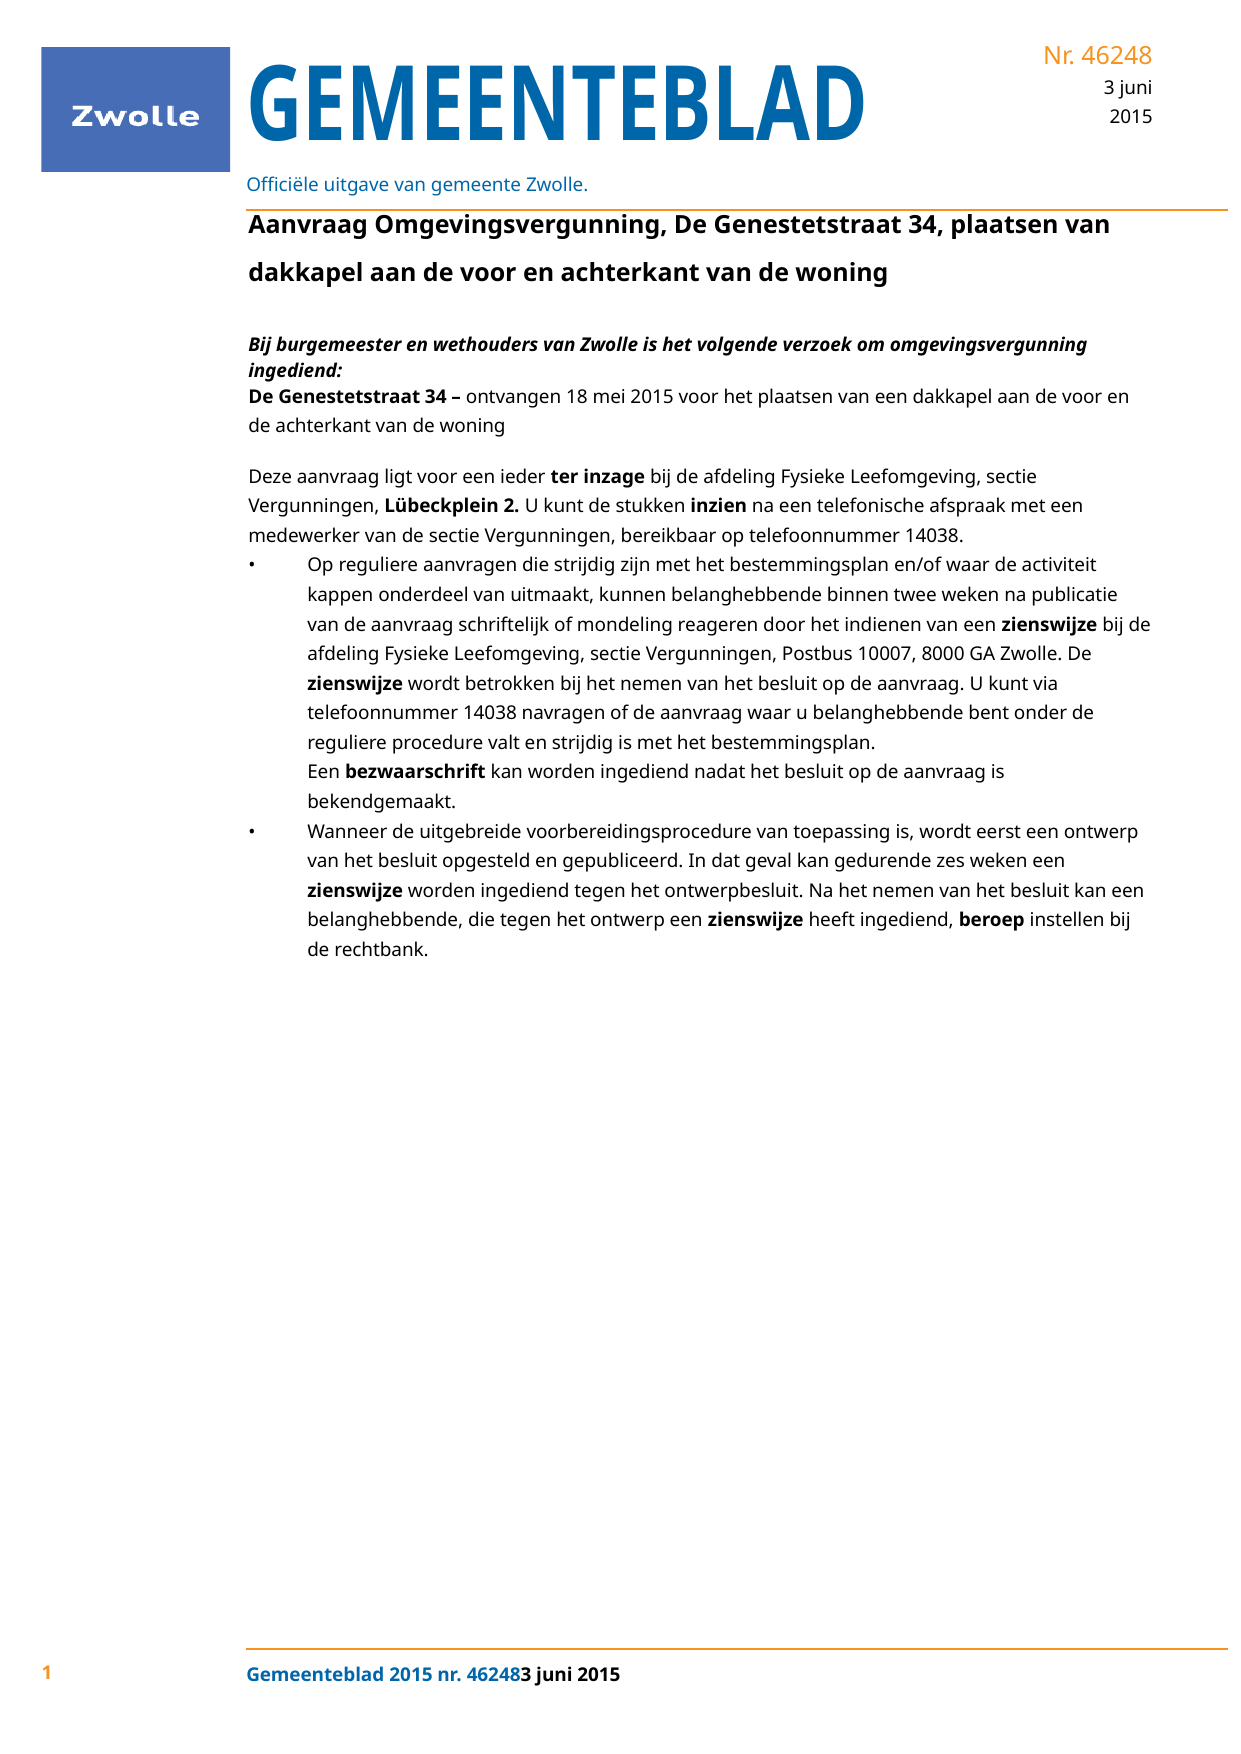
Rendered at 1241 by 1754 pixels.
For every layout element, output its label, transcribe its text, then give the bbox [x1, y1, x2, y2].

text Aanvraag Omgevingsvergunning, De Genestetstraat 34, plaatsen van dakkapel aan de voor en achterkant van de woning [248, 211, 1152, 288]
list Op reguliere aanvragen die strijdig zijn met het bestemmingsplan en/of waar de activiteit kappen onderdeel van uitmaakt, kunnen belanghebbende binnen twee weken na publicatie van de aanvraag schriftelijk of mondeling reageren door het indienen van een zienswijze bij de afdeling Fysieke Leefomgeving, sectie Vergunningen, Postbus 10007, 8000 GA Zwolle. De zienswijze wordt betrokken bij het nemen van het besluit op de aanvraag. U kunt via telefoonnummer 14038 navragen of de aanvraag waar u belanghebbende bent onder de reguliere procedure valt en strijdig is met het bestemmingsplan. [248, 552, 1152, 755]
list Een bezwaarschrift kan worden ingediend nadat het besluit op de aanvraag is bekendgemaakt. [248, 759, 1152, 814]
picture [41, 47, 231, 172]
list Wanneer de uitgebreide voorbereidingsprocedure van toepassing is, wordt eerst een ontwerp van het besluit opgesteld en gepubliceerd. In dat geval kan gedurende zes weken een zienswijze worden ingediend tegen het ontwerpbesluit. Na het nemen van het besluit kan een belanghebbende, die tegen het ontwerp een zienswijze heeft ingediend, beroep instellen bij de rechtbank. [248, 818, 1152, 962]
text De Genestetstraat 34 – ontvangen 18 mei 2015 voor het plaatsen van een dakkapel aan de voor en de achterkant van de woning [248, 383, 1152, 438]
text Bij burgemeester en wethouders van Zwolle is het volgende verzoek om omgevingsvergunning ingediend: [248, 331, 1152, 383]
text Deze aanvraag ligt voor een ieder ter inzage bij de afdeling Fysieke Leefomgeving, sectie Vergunningen, Lübeckplein 2. U kunt de stukken inzien na een telefonische afspraak met een medewerker van de sectie Vergunningen, bereikbaar op telefoonnummer 14038. [248, 463, 1152, 548]
